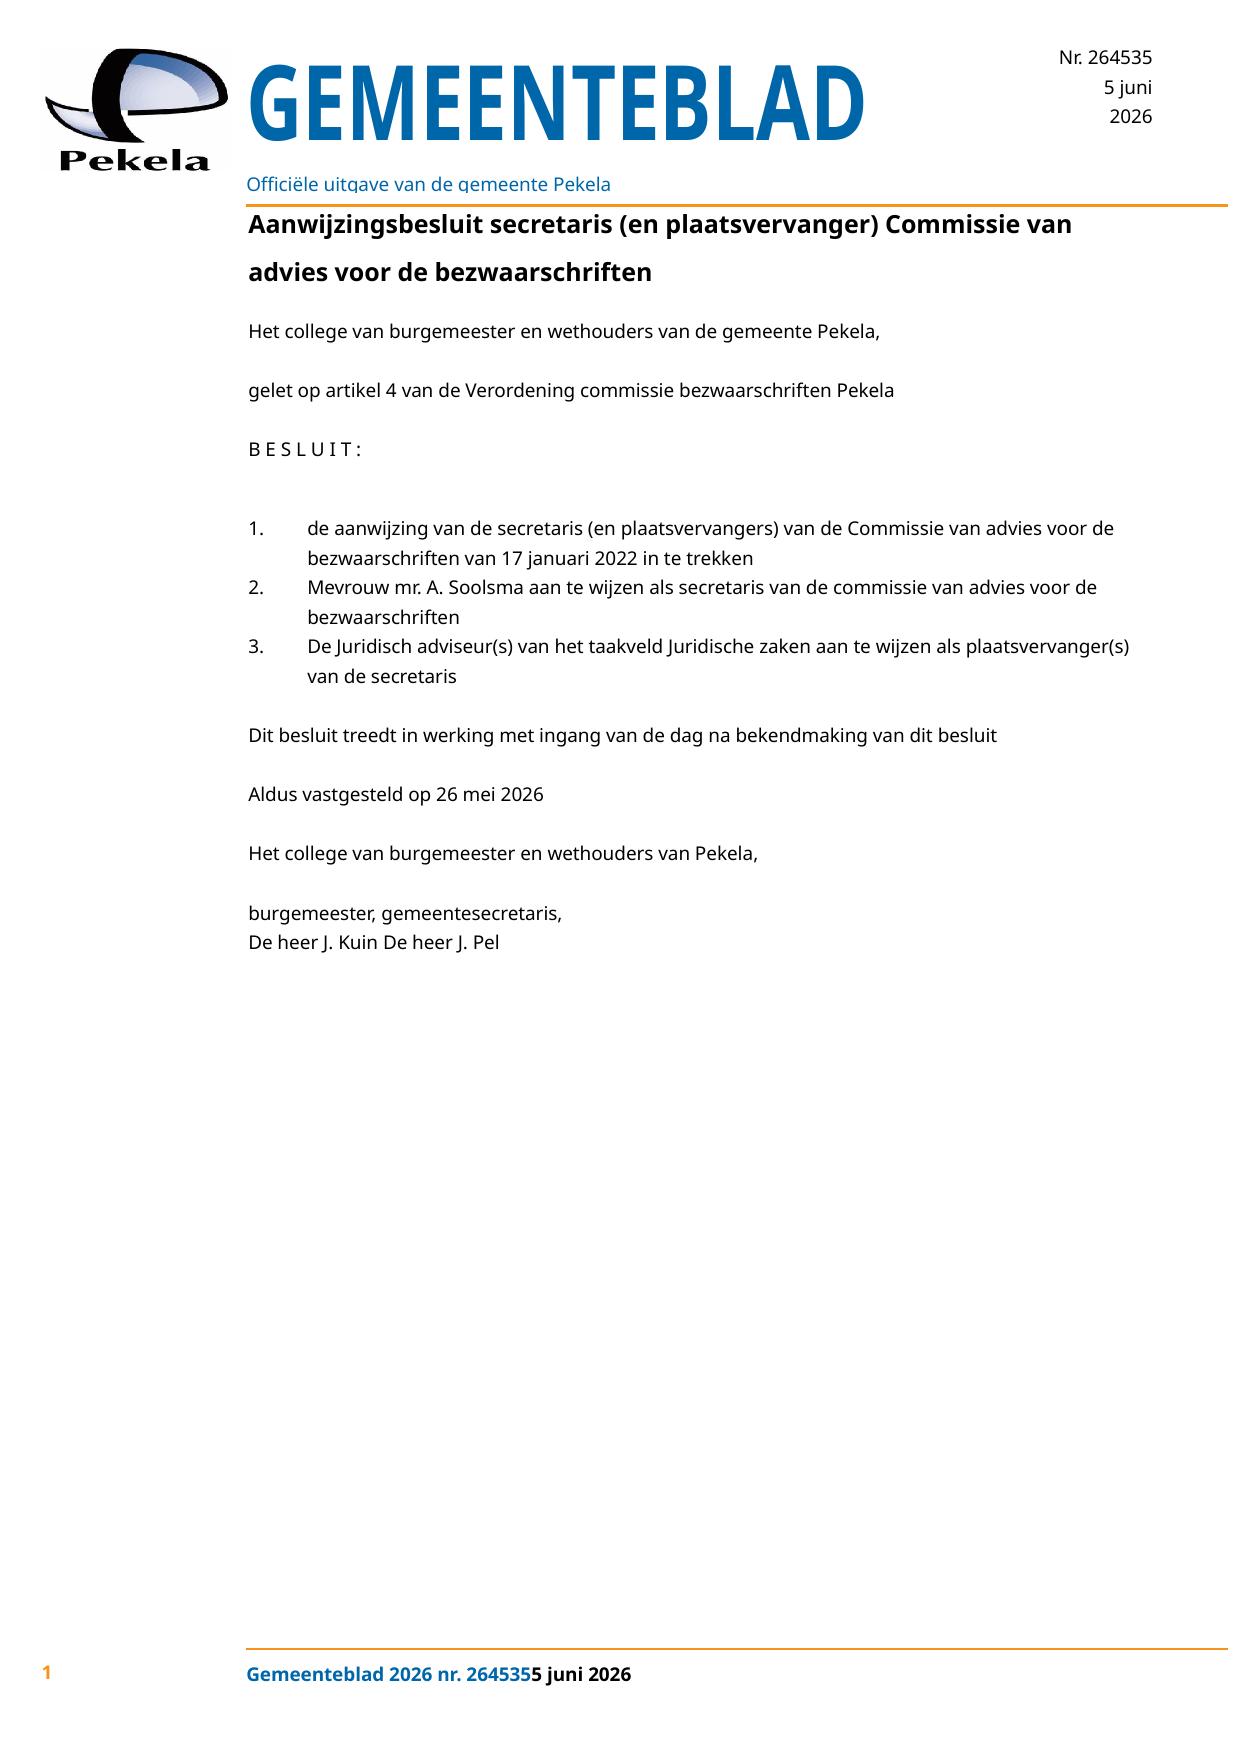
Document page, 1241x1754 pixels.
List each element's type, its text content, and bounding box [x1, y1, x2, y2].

text gelet op artikel 4 van de Verordening commissie bezwaarschriften Pekela [248, 377, 1152, 403]
text Het college van burgemeester en wethouders van de gemeente Pekela, [248, 318, 1152, 344]
text De heer J. Kuin De heer J. Pel [248, 929, 1152, 955]
list De Juridisch adviseur(s) van het taakveld Juridische zaken aan te wijzen als plaatsvervanger(s) van de secretaris [248, 633, 1152, 689]
list Mevrouw mr. A. Soolsma aan te wijzen als secretaris van de commissie van advies voor de bezwaarschriften [248, 574, 1152, 629]
text Aldus vastgesteld op 26 mei 2026 [248, 781, 1152, 807]
text B E S L U I T : [248, 436, 1152, 462]
list de aanwijzing van de secretaris (en plaatsvervangers) van de Commissie van advies voor de bezwaarschriften van 17 januari 2022 in te trekken [248, 515, 1152, 570]
text Het college van burgemeester en wethouders van Pekela, [248, 841, 1152, 866]
text Dit besluit treedt in werking met ingang van de dag na bekendmaking van dit besluit [248, 722, 1152, 748]
picture [41, 47, 231, 172]
text Aanwijzingsbesluit secretaris (en plaatsvervanger) Commissie van advies voor de bezwaarschriften [248, 207, 1152, 288]
text burgemeester, gemeentesecretaris, [248, 900, 1152, 925]
